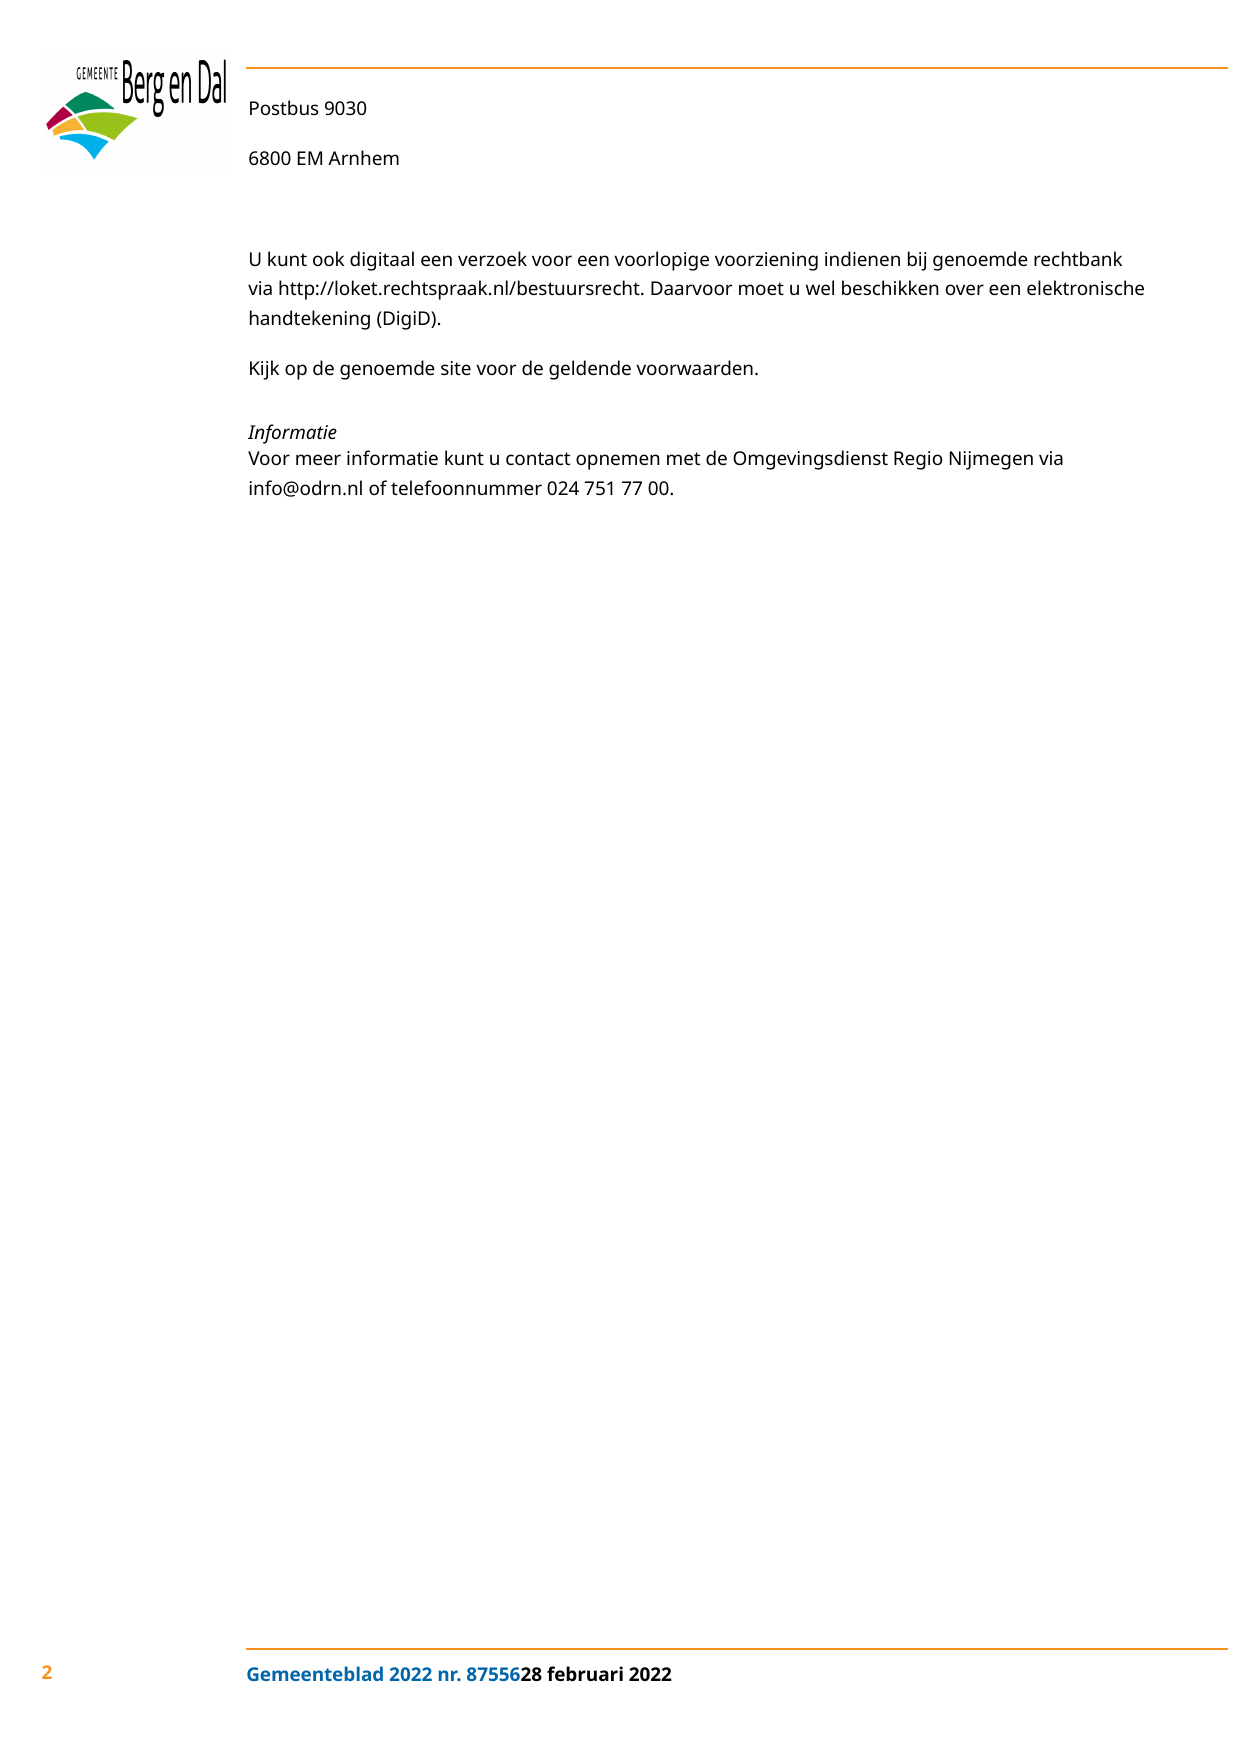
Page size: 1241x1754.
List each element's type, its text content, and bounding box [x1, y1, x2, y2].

text Kijk op de genoemde site voor de geldende voorwaarden. [248, 356, 1152, 381]
picture [41, 47, 231, 172]
text Voor meer informatie kunt u contact opnemen met de Omgevingsdienst Regio Nijmegen via info@odrn.nl of telefoonnummer 024 751 77 00. [248, 445, 1152, 501]
text Informatie [248, 419, 1152, 445]
text 6800 EM Arnhem [248, 145, 1152, 171]
text U kunt ook digitaal een verzoek voor een voorlopige voorziening indienen bij genoemde rechtbank via http://loket.rechtspraak.nl/bestuursrecht. Daarvoor moet u wel beschikken over een elektronische handtekening (DigiD). [248, 246, 1152, 331]
text Postbus 9030 [248, 95, 1152, 121]
